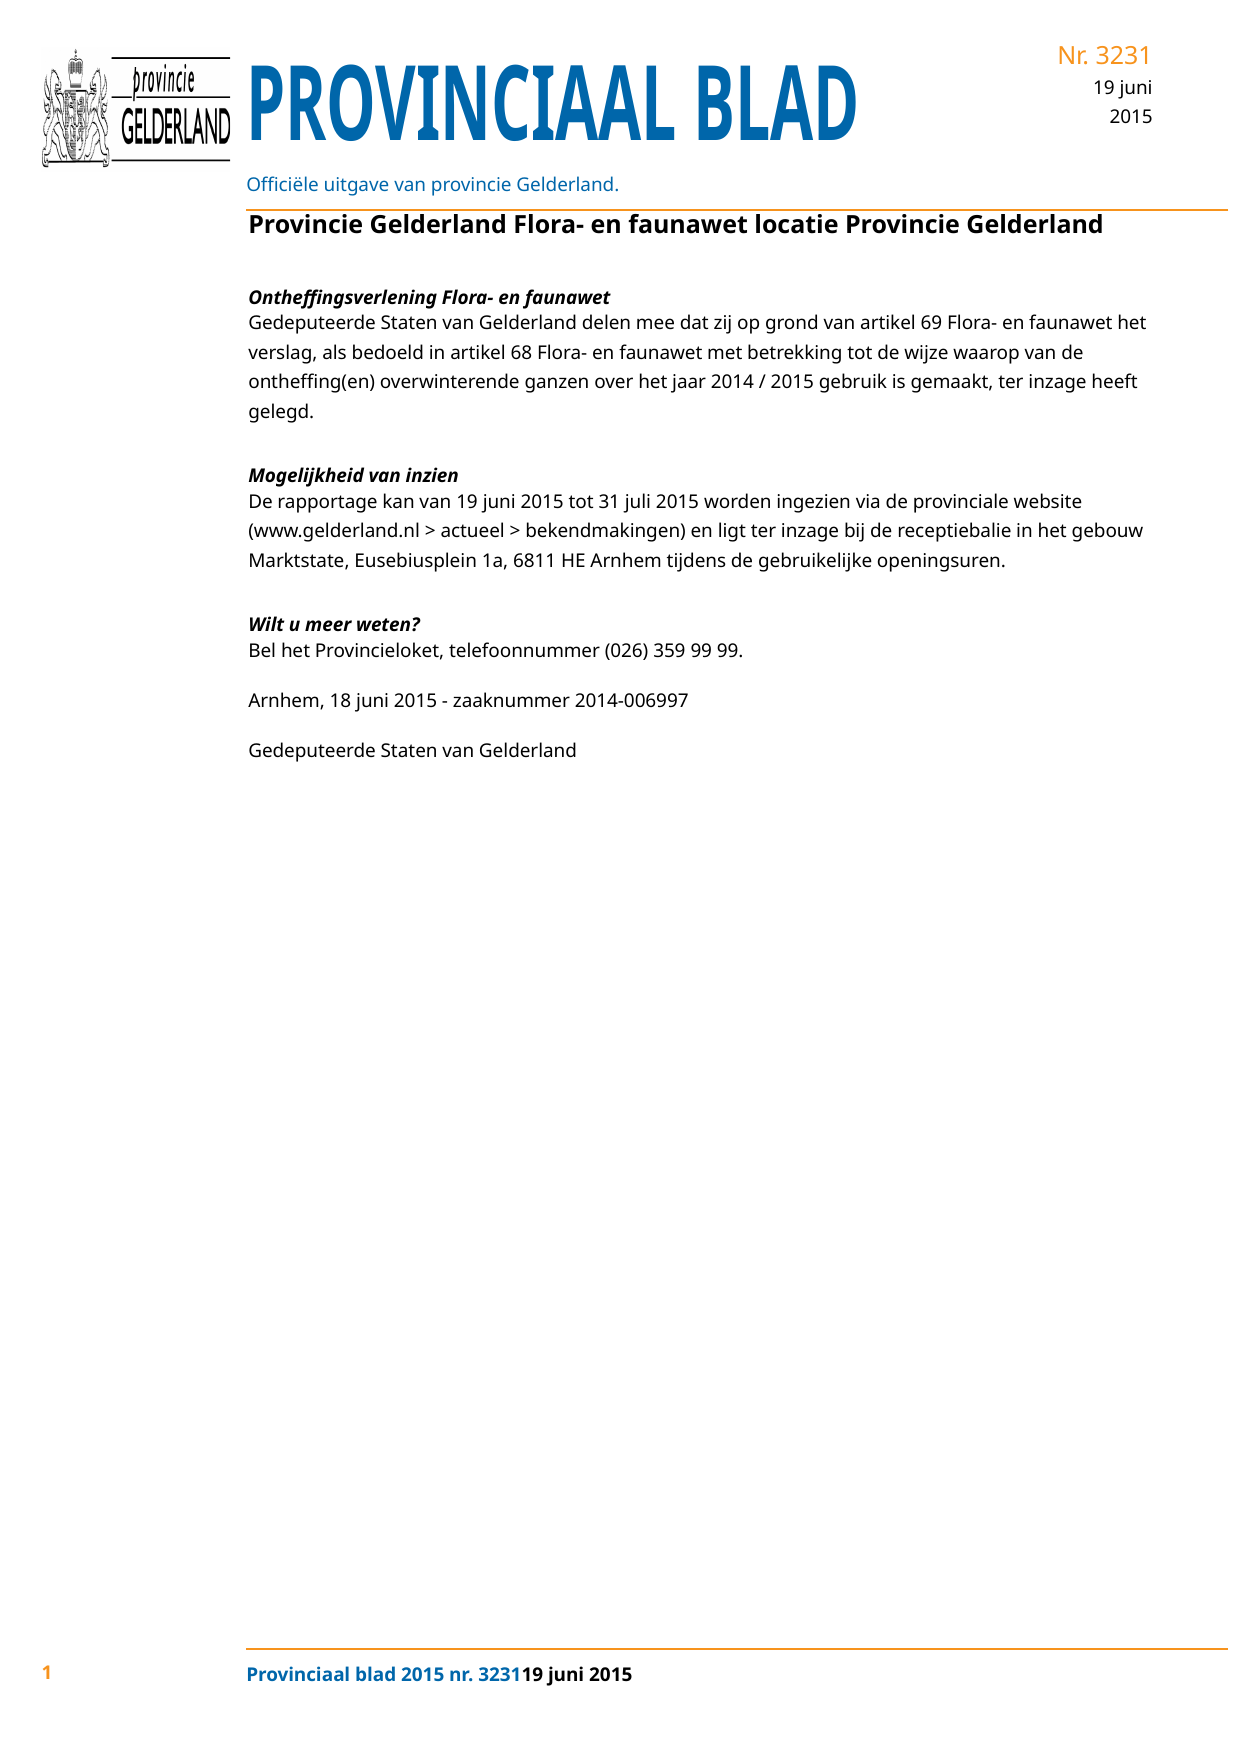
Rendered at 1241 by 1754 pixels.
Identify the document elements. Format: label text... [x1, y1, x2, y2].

text Provincie Gelderland Flora- en faunawet locatie Provincie Gelderland [248, 211, 1152, 241]
text De rapportage kan van 19 juni 2015 tot 31 juli 2015 worden ingezien via de provinciale website (www.gelderland.nl > actueel > bekendmakingen) en ligt ter inzage bij de receptiebalie in het gebouw Marktstate, Eusebiusplein 1a, 6811 HE Arnhem tijdens de gebruikelijke openingsuren. [248, 488, 1152, 573]
text Gedeputeerde Staten van Gelderland delen mee dat zij op grond van artikel 69 Flora- en faunawet het verslag, als bedoeld in artikel 68 Flora- en faunawet met betrekking tot de wijze waarop van de ontheffing(en) overwinterende ganzen over het jaar 2014 / 2015 gebruik is gemaakt, ter inzage heeft gelegd. [248, 309, 1152, 424]
text Arnhem, 18 juni 2015 - zaaknummer 2014-006997 [248, 687, 1152, 713]
picture [41, 47, 231, 172]
text Gedeputeerde Staten van Gelderland [248, 738, 1152, 763]
text Bel het Provincieloket, telefoonnummer (026) 359 99 99. [248, 637, 1152, 663]
text Mogelijkheid van inzien [248, 462, 1152, 488]
text Ontheffingsverlening Flora- en faunawet [248, 284, 1152, 309]
text Wilt u meer weten? [248, 611, 1152, 637]
